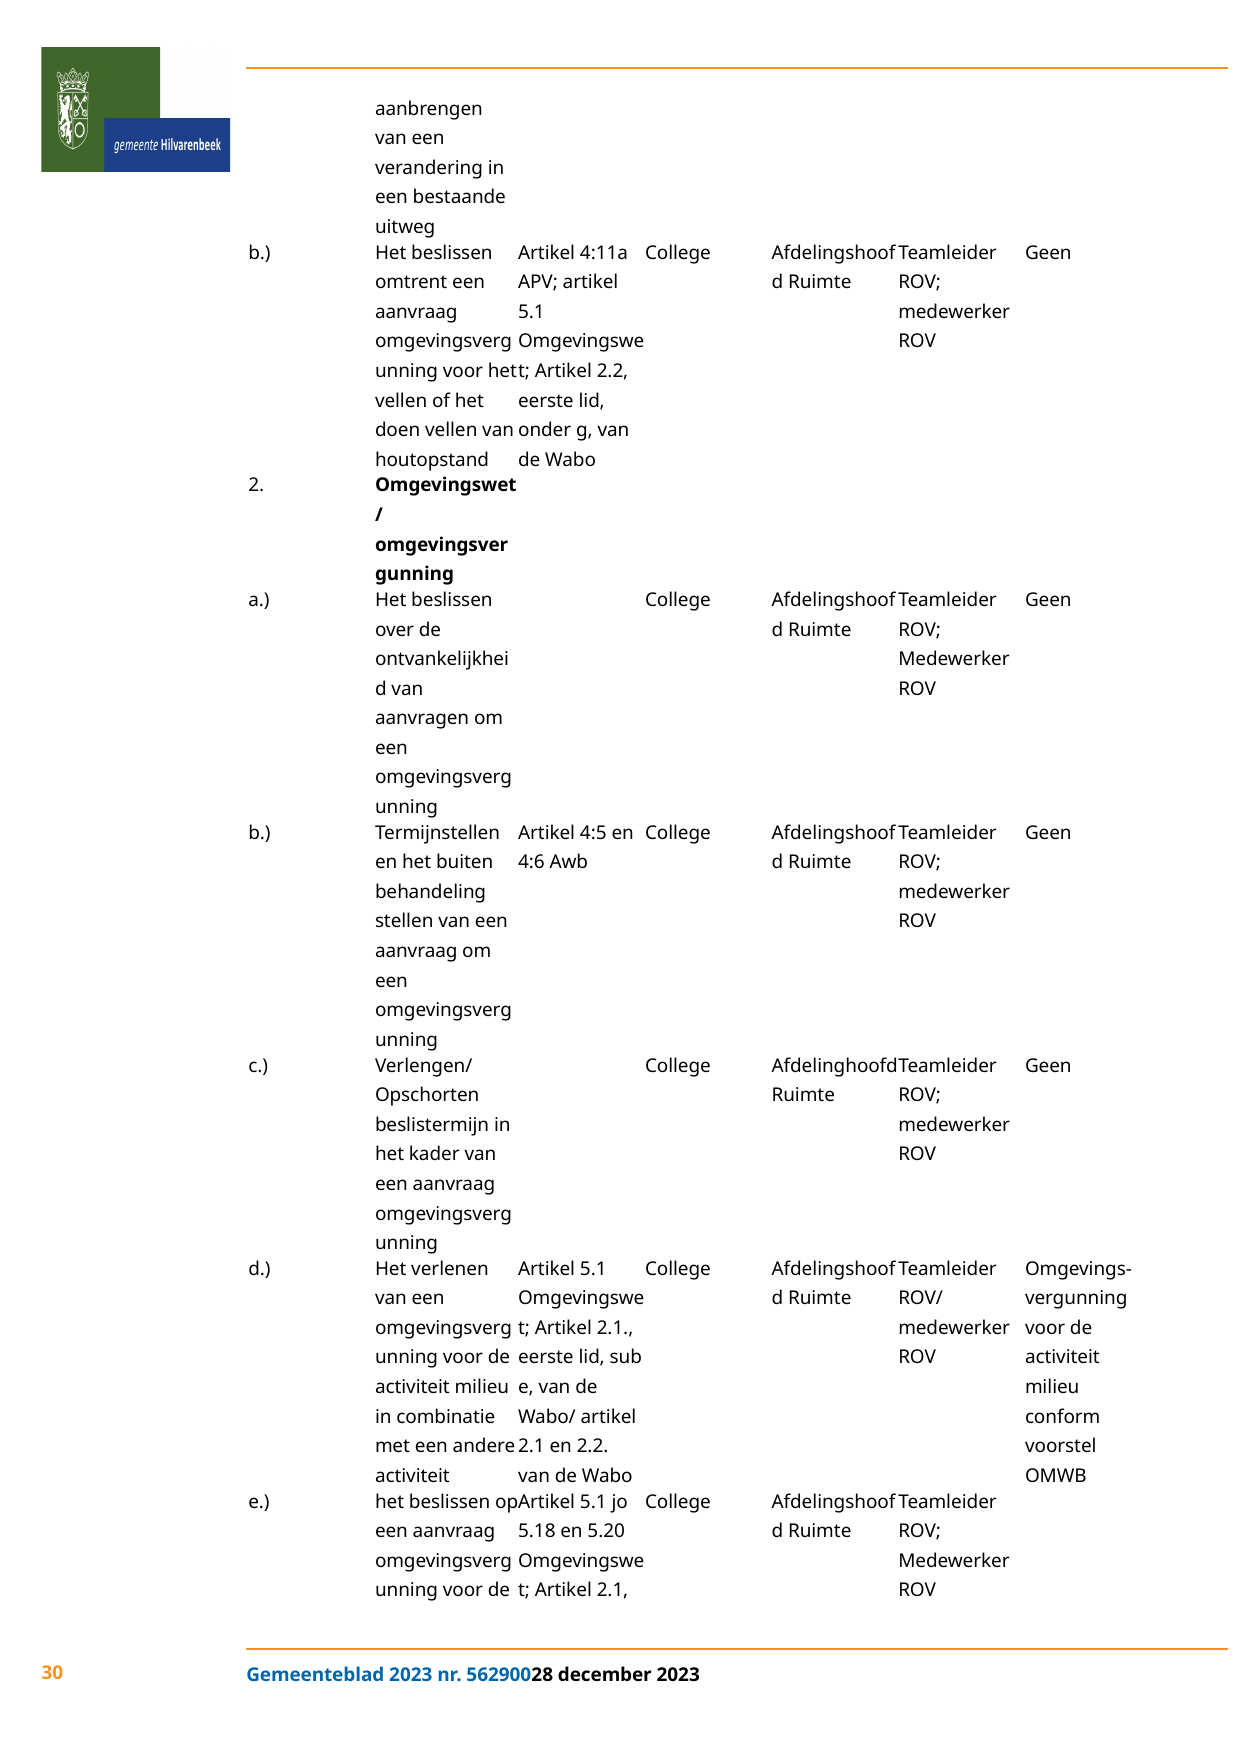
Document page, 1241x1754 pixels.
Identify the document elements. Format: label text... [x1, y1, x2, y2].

table_cell Artikel 4:11a APV; artikel 5.1 Omgevingswet; Artikel 2.2, eerste lid, onder g, van de Wabo [518, 239, 645, 472]
table_cell Geen [1025, 1052, 1152, 1255]
picture [41, 47, 231, 172]
table_cell [771, 95, 898, 239]
table_cell Afdelingshoofd Ruimte [771, 586, 898, 819]
table_cell [518, 1052, 645, 1255]
table_cell Geen [1025, 239, 1152, 472]
table_cell b.) [248, 239, 375, 472]
table_cell [898, 95, 1025, 239]
table_cell College [645, 1255, 771, 1488]
table_cell College [645, 1488, 771, 1602]
table_cell College [645, 586, 771, 819]
table_cell Omgevings-vergunning voor de activiteit milieu conform voorstel OMWB [1025, 1255, 1152, 1488]
table_cell Afdelingshoofd Ruimte [771, 1488, 898, 1602]
table_cell Verlengen/ Opschorten beslistermijn in het kader van een aanvraag omgevingsvergunning [375, 1052, 518, 1255]
table_cell [518, 586, 645, 819]
table_cell Afdelinghoofd Ruimte [771, 1052, 898, 1255]
table_cell Teamleider ROV; Medewerker ROV [898, 1488, 1025, 1602]
table_cell Het verlenen van een omgevingsvergunning voor de activiteit milieu in combinatie met een andere activiteit [375, 1255, 518, 1488]
table_cell [645, 95, 771, 239]
table_cell [771, 472, 898, 586]
table_cell Teamleider ROV; medewerker ROV [898, 819, 1025, 1052]
table_cell Termijnstellen en het buiten behandeling stellen van een aanvraag om een omgevingsvergunning [375, 819, 518, 1052]
table_cell b.) [248, 819, 375, 1052]
table_cell [1025, 472, 1152, 586]
table_cell [1025, 1488, 1152, 1602]
table_cell [898, 472, 1025, 586]
table_cell Het beslissen omtrent een aanvraag omgevingsvergunning voor het vellen of het doen vellen van houtopstand [375, 239, 518, 472]
table_cell Afdelingshoofd Ruimte [771, 1255, 898, 1488]
table_cell aanbrengen van een verandering in een bestaande uitweg [375, 95, 518, 239]
table_cell College [645, 819, 771, 1052]
table_cell Geen [1025, 819, 1152, 1052]
table_cell Geen [1025, 586, 1152, 819]
table_cell d.) [248, 1255, 375, 1488]
table_cell e.) [248, 1488, 375, 1602]
table_cell College [645, 1052, 771, 1255]
table_cell Artikel 5.1 Omgevingswet; Artikel 2.1., eerste lid, sub e, van de Wabo/ artikel 2.1 en 2.2. van de Wabo [518, 1255, 645, 1488]
table_cell Teamleider ROV; Medewerker ROV [898, 586, 1025, 819]
table_cell Afdelingshoofd Ruimte [771, 239, 898, 472]
table_cell het beslissen op een aanvraag omgevingsvergunning voor de [375, 1488, 518, 1602]
table_cell c.) [248, 1052, 375, 1255]
table_cell [518, 472, 645, 586]
table_cell [1025, 95, 1152, 239]
table_cell [248, 95, 375, 239]
table_cell Artikel 4:5 en 4:6 Awb [518, 819, 645, 1052]
table_cell a.) [248, 586, 375, 819]
table_cell [518, 95, 645, 239]
table_cell Artikel 5.1 jo 5.18 en 5.20 Omgevingswet; Artikel 2.1, [518, 1488, 645, 1602]
table_cell [645, 472, 771, 586]
table_cell Omgevingswet / omgevingsvergunning [375, 472, 518, 586]
table_cell Afdelingshoofd Ruimte [771, 819, 898, 1052]
table_cell 2. [248, 472, 375, 586]
table_cell Teamleider ROV/ medewerker ROV [898, 1255, 1025, 1488]
table_cell Teamleider ROV; medewerker ROV [898, 239, 1025, 472]
table_cell Teamleider ROV; medewerker ROV [898, 1052, 1025, 1255]
table_cell College [645, 239, 771, 472]
table_cell Het beslissen over de ontvankelijkheid van aanvragen om een omgevingsvergunning [375, 586, 518, 819]
